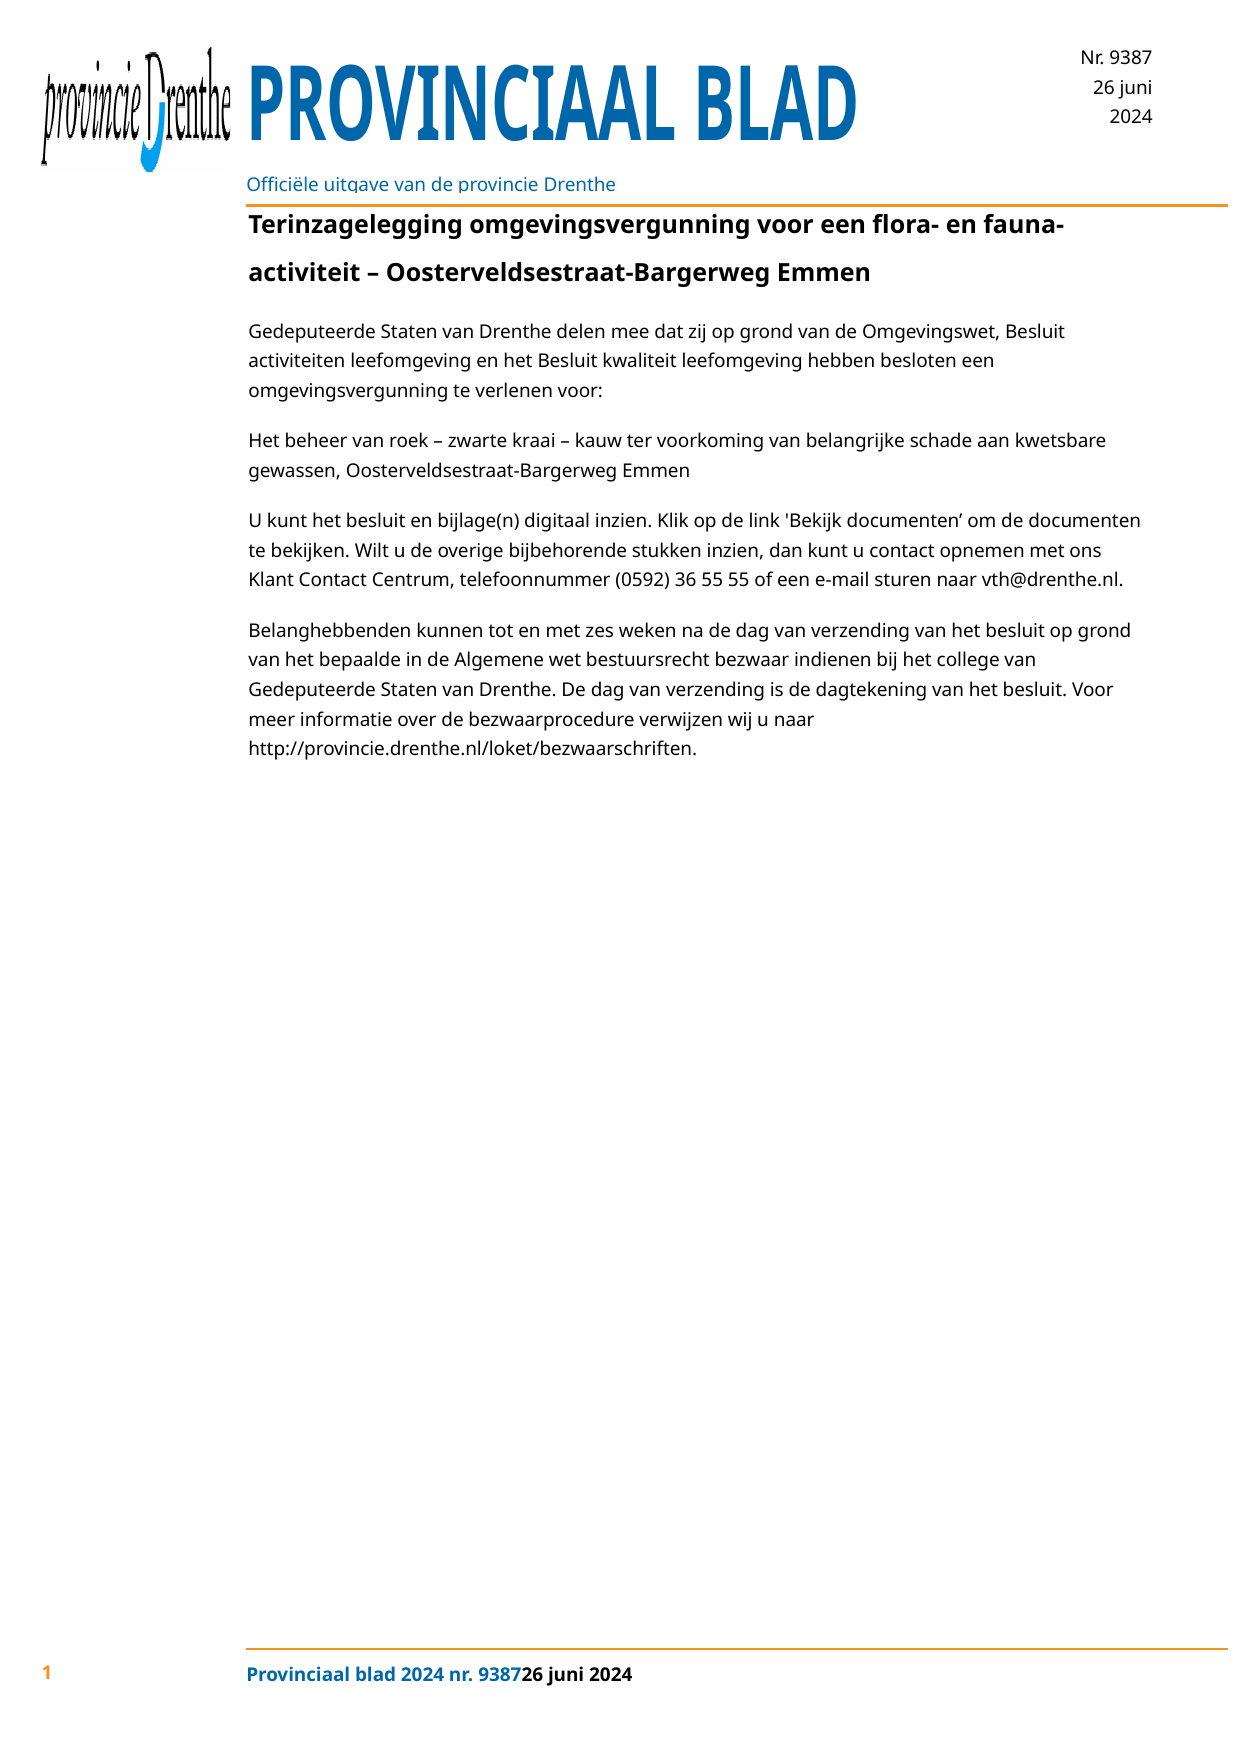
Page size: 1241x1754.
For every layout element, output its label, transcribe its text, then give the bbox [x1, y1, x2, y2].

text Belanghebbenden kunnen tot en met zes weken na de dag van verzending van het besluit op grond van het bepaalde in de Algemene wet bestuursrecht bezwaar indienen bij het college van Gedeputeerde Staten van Drenthe. De dag van verzending is de dagtekening van het besluit. Voor meer informatie over de bezwaarprocedure verwijzen wij u naar http://provincie.drenthe.nl/loket/bezwaarschriften. [248, 617, 1152, 761]
text Het beheer van roek – zwarte kraai – kauw ter voorkoming van belangrijke schade aan kwetsbare gewassen, Oosterveldsestraat-Bargerweg Emmen [248, 427, 1152, 483]
text Terinzagelegging omgevingsvergunning voor een flora- en fauna-activiteit – Oosterveldsestraat-Bargerweg Emmen [248, 207, 1152, 288]
text Gedeputeerde Staten van Drenthe delen mee dat zij op grond van de Omgevingswet, Besluit activiteiten leefomgeving en het Besluit kwaliteit leefomgeving hebben besloten een omgevingsvergunning te verlenen voor: [248, 318, 1152, 403]
text U kunt het besluit en bijlage(n) digitaal inzien. Klik op de link 'Bekijk documenten’ om de documenten te bekijken. Wilt u de overige bijbehorende stukken inzien, dan kunt u contact opnemen met ons Klant Contact Centrum, telefoonnummer (0592) 36 55 55 of een e-mail sturen naar vth@drenthe.nl. [248, 507, 1152, 592]
picture [41, 47, 231, 172]
